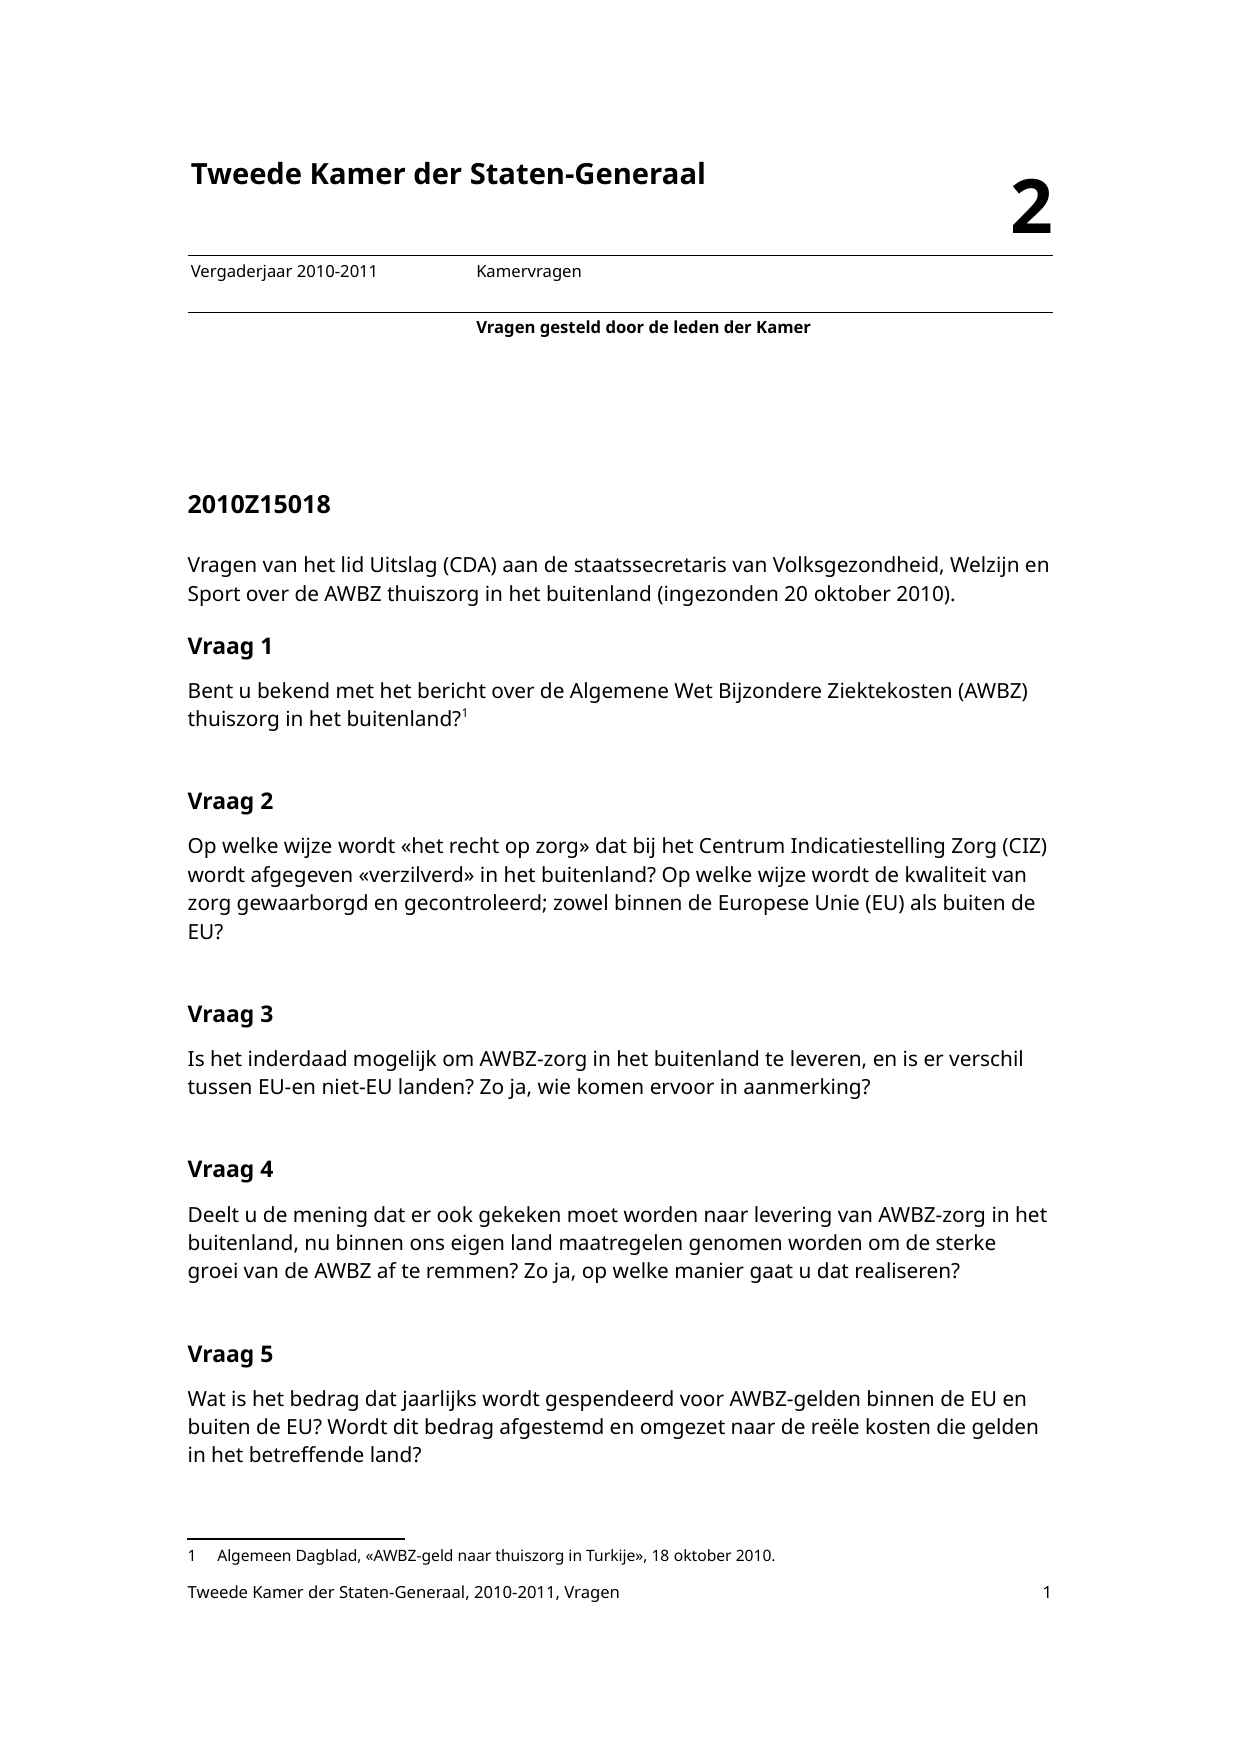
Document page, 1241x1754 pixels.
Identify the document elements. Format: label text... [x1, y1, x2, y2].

table_cell Vergaderjaar 2010-2011 [188, 256, 473, 312]
table_cell Kamervragen [473, 256, 1053, 312]
text Deelt u de mening dat er ook gekeken moet worden naar levering van AWBZ-zorg in het buitenland, nu binnen ons eigen land maatregelen genomen worden om de sterke groei van de AWBZ af te remmen? Zo ja, op welke manier gaat u dat realiseren? [187, 1200, 1053, 1285]
text Wat is het bedrag dat jaarlijks wordt gespendeerd voor AWBZ-gelden binnen de EU en buiten de EU? Wordt dit bedrag afgestemd en omgezet naar de reële kosten die gelden in het betreffende land? [187, 1384, 1053, 1469]
subtitle Vraag 4 [187, 1153, 1053, 1185]
table_header Tweede Kamer der Staten-Generaal [188, 150, 879, 255]
text Op welke wijze wordt «het recht op zorg» dat bij het Centrum Indicatiestelling Zorg (CIZ) wordt afgegeven «verzilverd» in het buitenland? Op welke wijze wordt de kwaliteit van zorg gewaarborgd en gecontroleerd; zowel binnen de Europese Unie (EU) als buiten de EU? [187, 832, 1053, 945]
table_cell [188, 313, 473, 339]
text Bent u bekend met het bericht over de Algemene Wet Bijzondere Ziektekosten (AWBZ) thuiszorg in het buitenland? [187, 676, 1053, 733]
text Vragen van het lid Uitslag (CDA) aan de staatssecretaris van Volksgezondheid, Welzijn en Sport over de AWBZ thuiszorg in het buitenland (ingezonden 20 oktober 2010). [187, 550, 1053, 607]
table_cell Vragen gesteld door de leden der Kamer [473, 313, 1053, 339]
text Algemeen Dagblad, «AWBZ-geld naar thuiszorg in Turkije», 18 oktober 2010. [187, 1538, 1053, 1566]
subtitle Vraag 2 [187, 785, 1053, 817]
subtitle Vraag 5 [187, 1337, 1053, 1369]
subtitle Vraag 1 [187, 630, 1053, 661]
text 2010Z15018 [187, 487, 1053, 521]
text Is het inderdaad mogelijk om AWBZ-zorg in het buitenland te leveren, en is er verschil tussen EU-en niet-EU landen? Zo ja, wie komen ervoor in aanmerking? [187, 1044, 1053, 1101]
table_header 2 [880, 150, 1053, 255]
subtitle Vraag 3 [187, 998, 1053, 1029]
